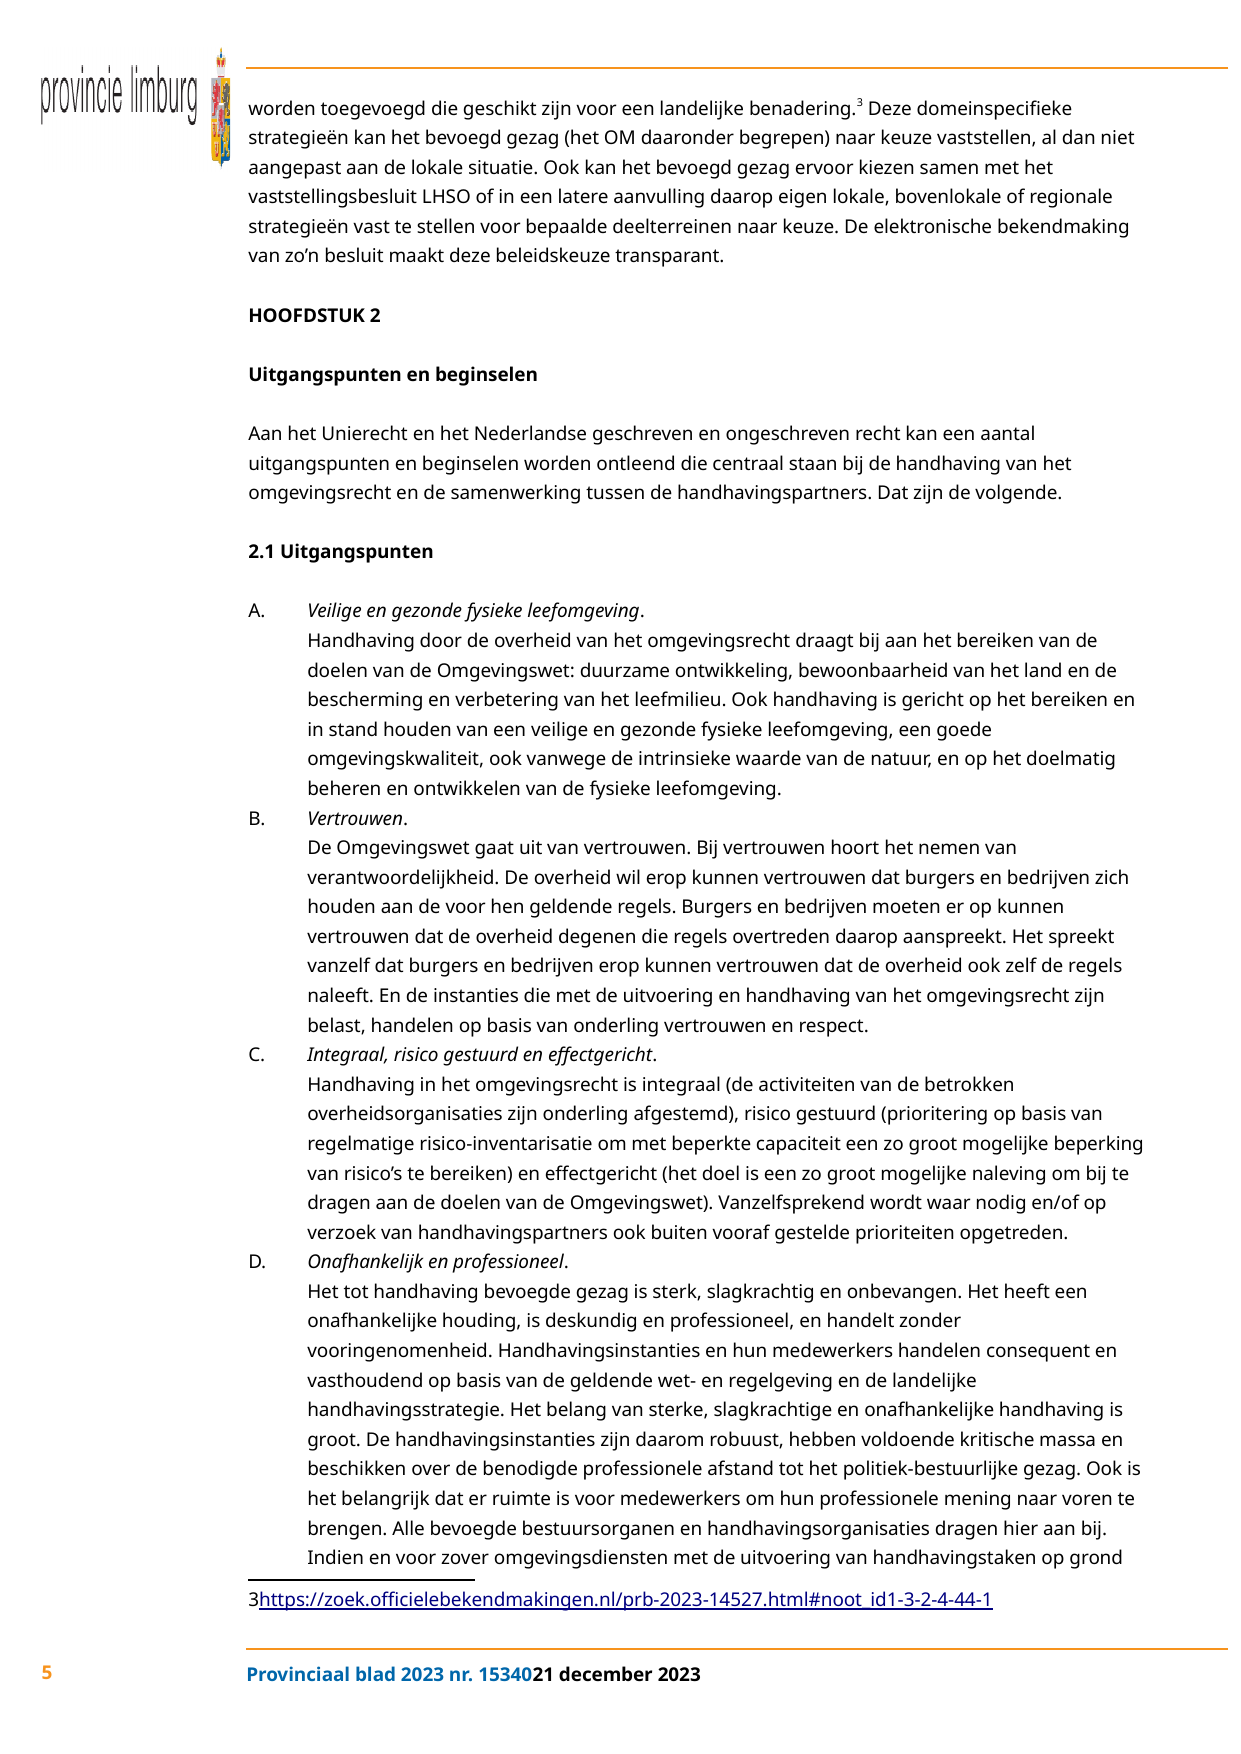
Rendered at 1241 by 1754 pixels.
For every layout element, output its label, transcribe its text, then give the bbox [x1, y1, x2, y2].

list Veilige en gezonde fysieke leefomgeving. [248, 598, 1152, 623]
text Aan het Unierecht en het Nederlandse geschreven en ongeschreven recht kan een aantal uitgangspunten en beginselen worden ontleend die centraal staan bij de handhaving van het omgevingsrecht en de samenwerking tussen de handhavingspartners. Dat zijn de volgende. [248, 420, 1152, 505]
list De Omgevingswet gaat uit van vertrouwen. Bij vertrouwen hoort het nemen van verantwoordelijkheid. De overheid wil erop kunnen vertrouwen dat burgers en bedrijven zich houden aan de voor hen geldende regels. Burgers en bedrijven moeten er op kunnen vertrouwen dat de overheid degenen die regels overtreden daarop aanspreekt. Het spreekt vanzelf dat burgers en bedrijven erop kunnen vertrouwen dat de overheid ook zelf de regels naleeft. En de instanties die met de uitvoering en handhaving van het omgevingsrecht zijn belast, handelen op basis van onderling vertrouwen en respect. [248, 834, 1152, 1038]
text https://zoek.officielebekendmakingen.nl/prb-2023-14527.html#noot_id1-3-2-4-44-1 [248, 1586, 1152, 1612]
list Integraal, risico gestuurd en effectgericht. [248, 1041, 1152, 1067]
text 2.1 Uitgangspunten [248, 538, 1152, 564]
text worden toegevoegd die geschikt zijn voor een landelijke benadering. Deze domeinspecifieke strategieën kan het bevoegd gezag (het OM daaronder begrepen) naar keuze vaststellen, al dan niet aangepast aan de lokale situatie. Ook kan het bevoegd gezag ervoor kiezen samen met het vaststellingsbesluit LHSO of in een latere aanvulling daarop eigen lokale, bovenlokale of regionale strategieën vast te stellen voor bepaalde deelterreinen naar keuze. De elektronische bekendmaking van zo’n besluit maakt deze beleidskeuze transparant. [248, 95, 1152, 268]
list Het tot handhaving bevoegde gezag is sterk, slagkrachtig en onbevangen. Het heeft een onafhankelijke houding, is deskundig en professioneel, en handelt zonder vooringenomenheid. Handhavingsinstanties en hun medewerkers handelen consequent en vasthoudend op basis van de geldende wet- en regelgeving en de landelijke handhavingsstrategie. Het belang van sterke, slagkrachtige en onafhankelijke handhaving is groot. De handhavingsinstanties zijn daarom robuust, hebben voldoende kritische massa en beschikken over de benodigde professionele afstand tot het politiek-bestuurlijke gezag. Ook is het belangrijk dat er ruimte is voor medewerkers om hun professionele mening naar voren te brengen. Alle bevoegde bestuursorganen en handhavingsorganisaties dragen hier aan bij. Indien en voor zover omgevingsdiensten met de uitvoering van handhavingstaken op grond [248, 1278, 1152, 1570]
list Onafhankelijk en professioneel. [248, 1248, 1152, 1274]
list Handhaving in het omgevingsrecht is integraal (de activiteiten van de betrokken overheidsorganisaties zijn onderling afgestemd), risico gestuurd (prioritering op basis van regelmatige risico-inventarisatie om met beperkte capaciteit een zo groot mogelijke beperking van risico’s te bereiken) en effectgericht (het doel is een zo groot mogelijke naleving om bij te dragen aan de doelen van de Omgevingswet). Vanzelfsprekend wordt waar nodig en/of op verzoek van handhavingspartners ook buiten vooraf gestelde prioriteiten opgetreden. [248, 1071, 1152, 1245]
list Vertrouwen. [248, 805, 1152, 831]
text Uitgangspunten en beginselen [248, 361, 1152, 387]
list Handhaving door de overheid van het omgevingsrecht draagt bij aan het bereiken van de doelen van de Omgevingswet: duurzame ontwikkeling, bewoonbaarheid van het land en de bescherming en verbetering van het leefmilieu. Ook handhaving is gericht op het bereiken en in stand houden van een veilige en gezonde fysieke leefomgeving, een goede omgevingskwaliteit, ook vanwege de intrinsieke waarde van de natuur, en op het doelmatig beheren en ontwikkelen van de fysieke leefomgeving. [248, 627, 1152, 801]
text HOOFDSTUK 2 [248, 302, 1152, 328]
picture [41, 47, 231, 172]
